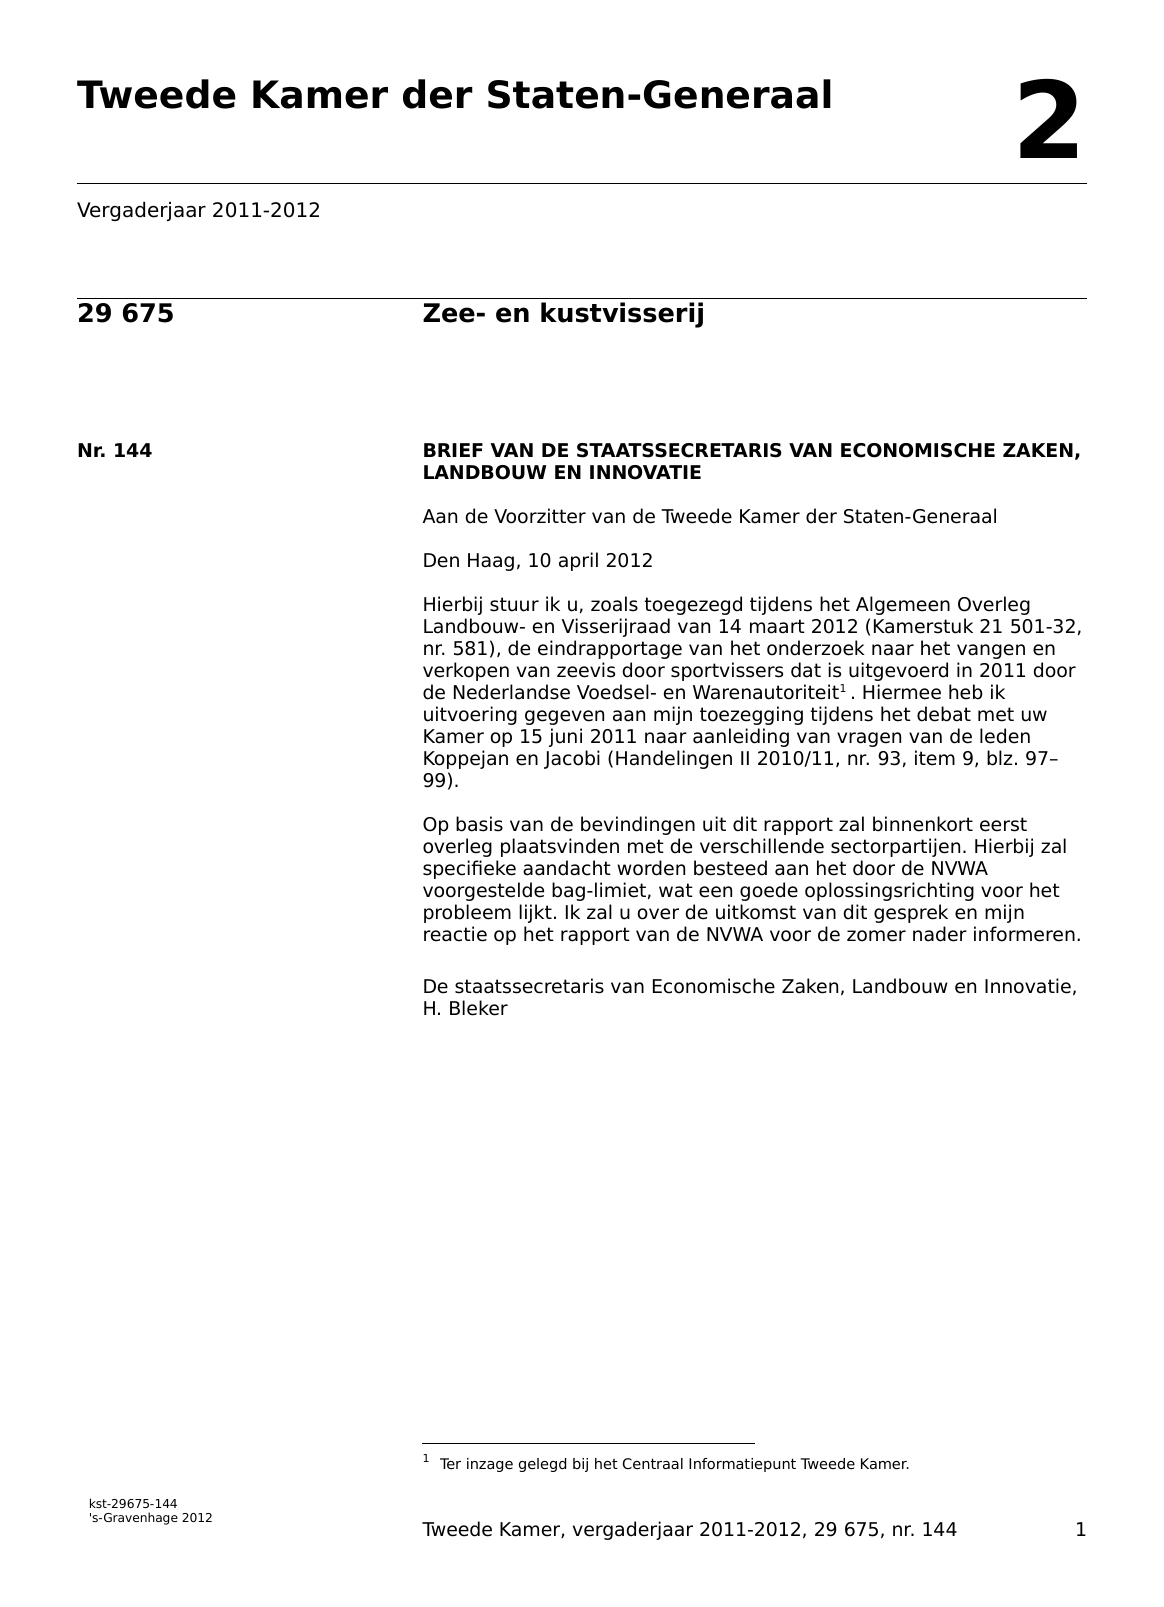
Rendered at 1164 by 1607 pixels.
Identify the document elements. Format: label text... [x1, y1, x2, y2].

text Ter inzage gelegd bij het Centraal Informatiepunt Tweede Kamer. [422, 1452, 1087, 1474]
text De staatssecretaris van Economische Zaken, Landbouw en Innovatie, H. Bleker [422, 976, 1087, 1020]
text Hierbij stuur ik u, zoals toegezegd tijdens het Algemeen Overleg Landbouw- en Visserijraad van 14 maart 2012 (Kamerstuk 21 501-32, nr. 581), de eindrapportage van het onderzoek naar het vangen en verkopen van zeevis door sportvissers dat is uitgevoerd in 2011 door de Nederlandse Voedsel- en Warenautoriteit. Hiermee heb ik uitvoering gegeven aan mijn toezegging tijdens het debat met uw Kamer op 15 juni 2011 naar aanleiding van vragen van de leden Koppejan en Jacobi (Handelingen II 2010/11, nr. 93, item 9, blz. 97–99). [422, 594, 1087, 792]
text kst-29675-144 [88, 1497, 323, 1511]
subtitle 29 675 Zee- en kustvisserij [77, 299, 1087, 329]
text 's-Gravenhage 2012 [88, 1511, 323, 1525]
text Den Haag, 10 april 2012 [422, 550, 1087, 572]
text Aan de Voorzitter van de Tweede Kamer der Staten-Generaal [422, 506, 1087, 528]
subtitle Nr. 144 BRIEF VAN DE STAATSSECRETARIS VAN ECONOMISCHE ZAKEN, LANDBOUW EN INNOVATIE [77, 440, 1087, 484]
text Op basis van de bevindingen uit dit rapport zal binnenkort eerst overleg plaatsvinden met de verschillende sectorpartijen. Hierbij zal specifieke aandacht worden besteed aan het door de NVWA voorgestelde bag-limiet, wat een goede oplossingsrichting voor het probleem lijkt. Ik zal u over de uitkomst van dit gesprek en mijn reactie op het rapport van de NVWA voor de zomer nader informeren. [422, 814, 1087, 946]
table_cell Vergaderjaar 2011-2012 [77, 184, 1087, 298]
table_header 2 [886, 59, 1087, 183]
table_header Tweede Kamer der Staten-Generaal [77, 59, 886, 183]
